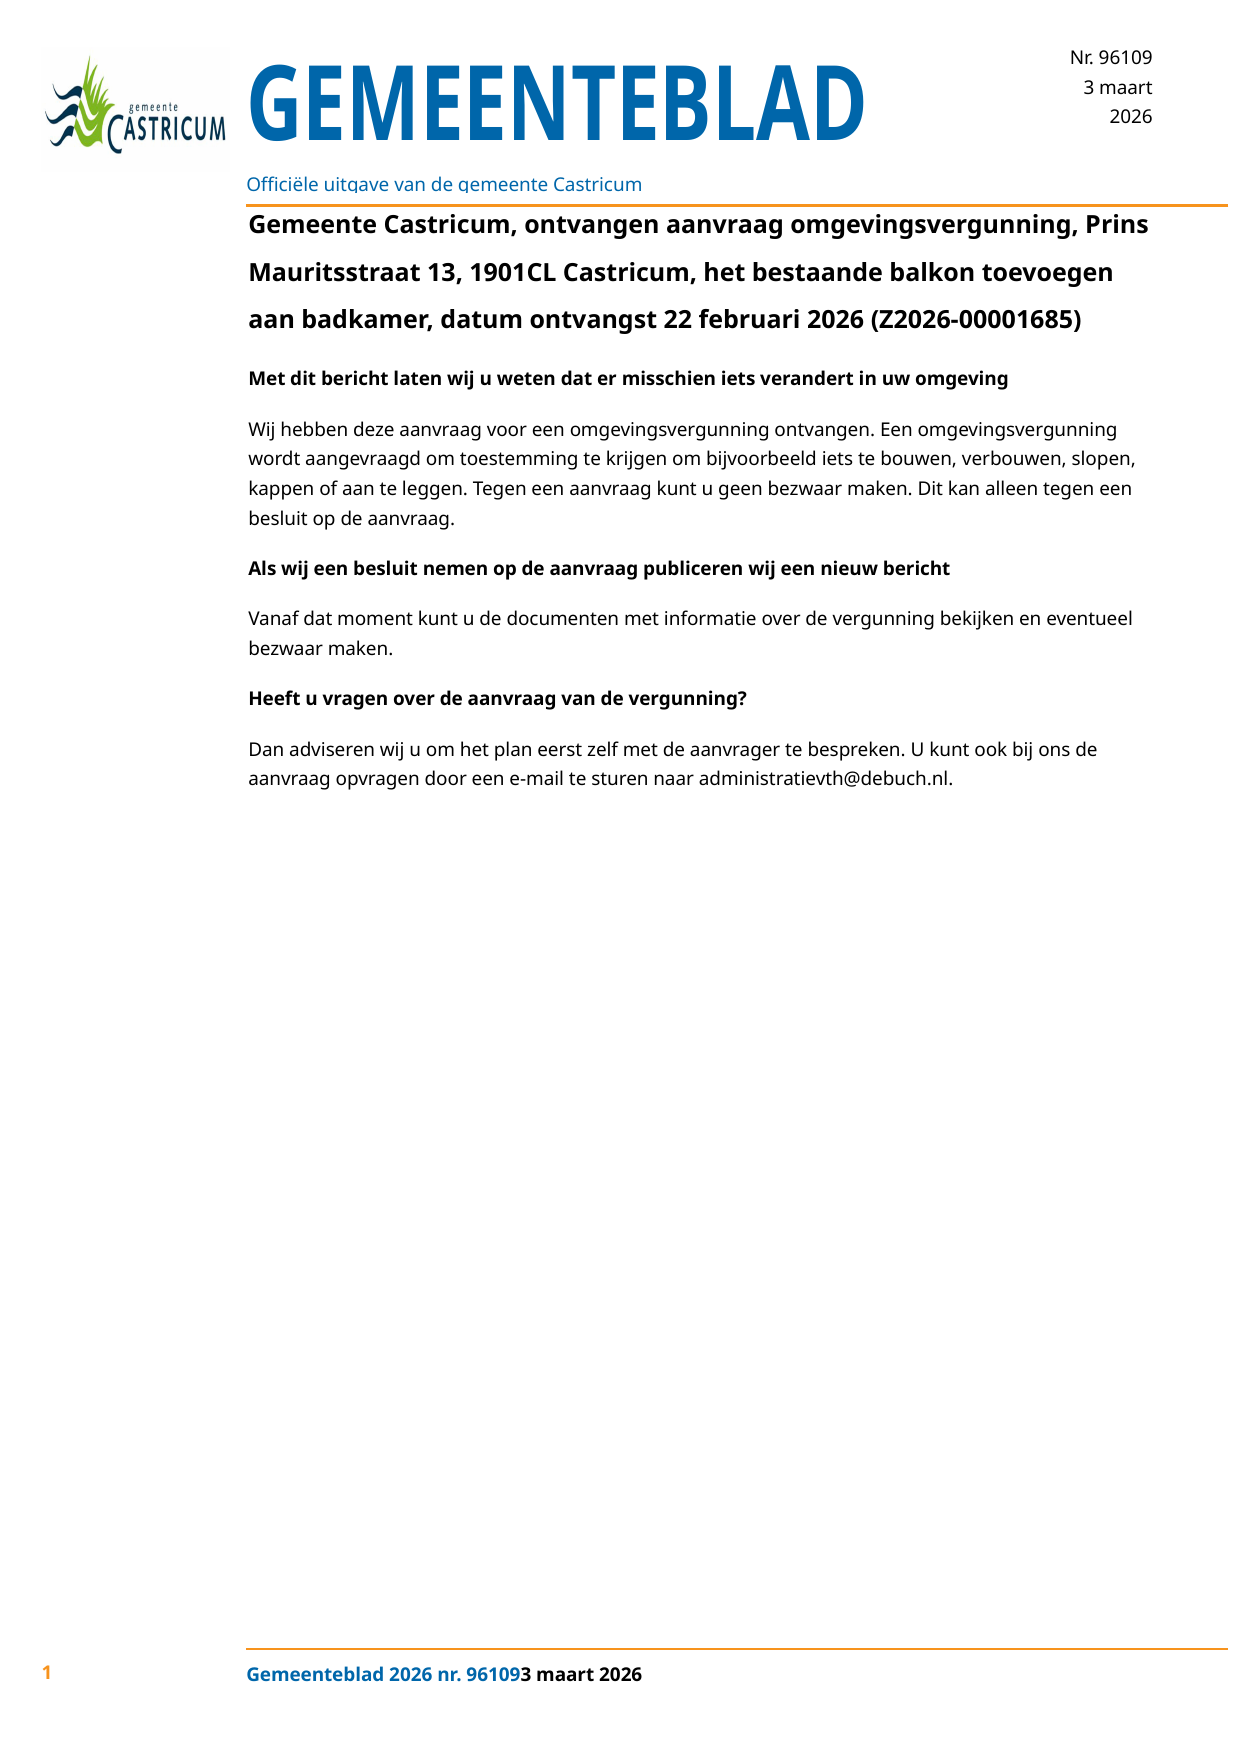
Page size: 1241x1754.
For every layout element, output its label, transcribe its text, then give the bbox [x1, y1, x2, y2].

text Vanaf dat moment kunt u de documenten met informatie over de vergunning bekijken en eventueel bezwaar maken. [248, 606, 1152, 661]
text Dan adviseren wij u om het plan eerst zelf met de aanvrager te bespreken. U kunt ook bij ons de aanvraag opvragen door een e-mail te sturen naar administratievth@debuch.nl. [248, 736, 1152, 791]
text Wij hebben deze aanvraag voor een omgevingsvergunning ontvangen. Een omgevingsvergunning wordt aangevraagd om toestemming te krijgen om bijvoorbeeld iets te bouwen, verbouwen, slopen, kappen of aan te leggen. Tegen een aanvraag kunt u geen bezwaar maken. Dit kan alleen tegen een besluit op de aanvraag. [248, 416, 1152, 530]
text Met dit bericht laten wij u weten dat er misschien iets verandert in uw omgeving [248, 366, 1152, 391]
picture [41, 47, 231, 172]
text Gemeente Castricum, ontvangen aanvraag omgevingsvergunning, Prins Mauritsstraat 13, 1901CL Castricum, het bestaande balkon toevoegen aan badkamer, datum ontvangst 22 februari 2026 (Z2026-00001685) [248, 207, 1152, 336]
text Heeft u vragen over de aanvraag van de vergunning? [248, 686, 1152, 711]
text Als wij een besluit nemen op de aanvraag publiceren wij een nieuw bericht [248, 555, 1152, 581]
